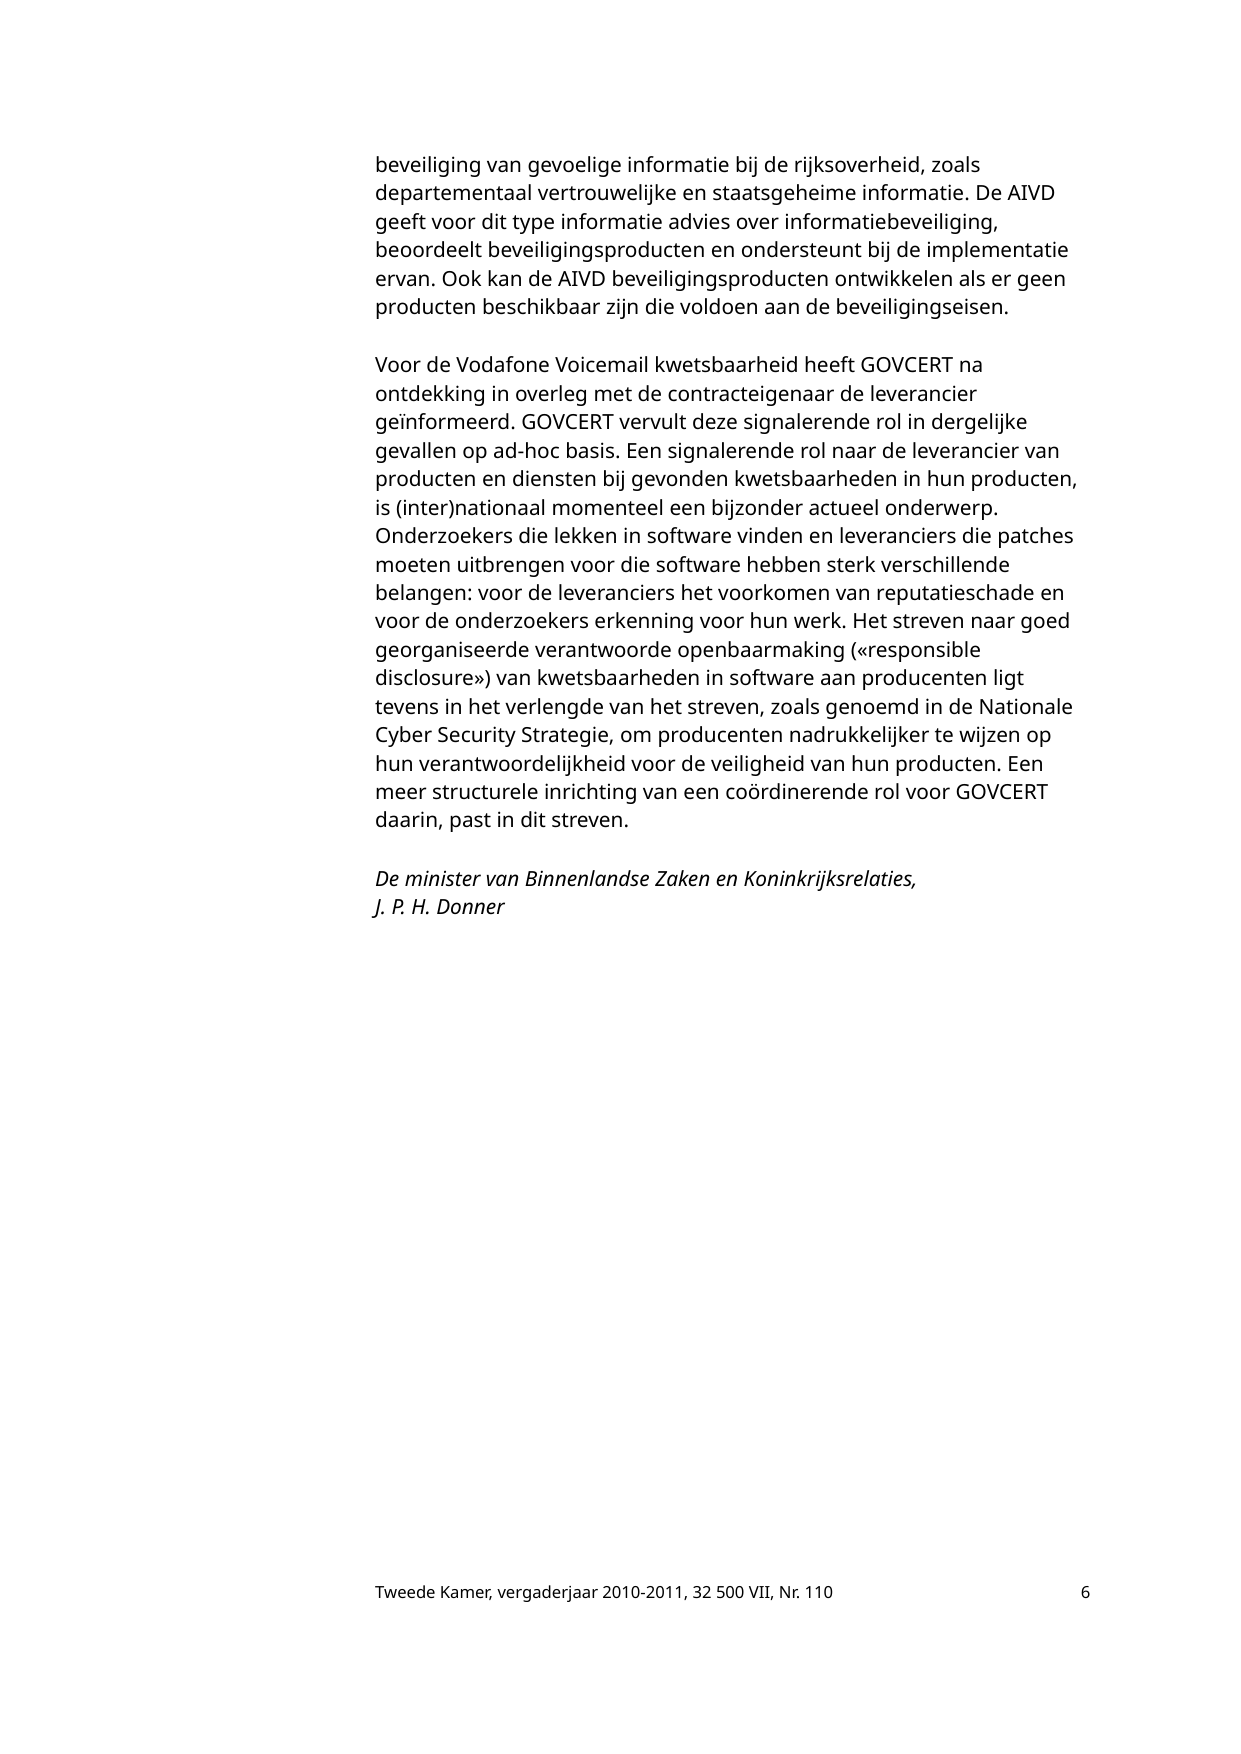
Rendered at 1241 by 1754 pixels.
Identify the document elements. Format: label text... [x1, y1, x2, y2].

text De minister van Binnenlandse Zaken en Koninkrijksrelaties, [375, 864, 1090, 892]
text Voor de Vodafone Voicemail kwetsbaarheid heeft GOVCERT na ontdekking in overleg met de contracteigenaar de leverancier geïnformeerd. GOVCERT vervult deze signalerende rol in dergelijke gevallen op ad-hoc basis. Een signalerende rol naar de leverancier van producten en diensten bij gevonden kwetsbaarheden in hun producten, is (inter)nationaal momenteel een bijzonder actueel onderwerp. Onderzoekers die lekken in software vinden en leveranciers die patches moeten uitbrengen voor die software hebben sterk verschillende belangen: voor de leveranciers het voorkomen van reputatieschade en voor de onderzoekers erkenning voor hun werk. Het streven naar goed georganiseerde verantwoorde openbaarmaking («responsible disclosure») van kwetsbaarheden in software aan producenten ligt tevens in het verlengde van het streven, zoals genoemd in de Nationale Cyber Security Strategie, om producenten nadrukkelijker te wijzen op hun verantwoordelijkheid voor de veiligheid van hun producten. Een meer structurele inrichting van een coördinerende rol voor GOVCERT daarin, past in dit streven. [375, 351, 1090, 834]
text beveiliging van gevoelige informatie bij de rijksoverheid, zoals departementaal vertrouwelijke en staatsgeheime informatie. De AIVD geeft voor dit type informatie advies over informatiebeveiliging, beoordeelt beveiligingsproducten en ondersteunt bij de implementatie ervan. Ook kan de AIVD beveiligingsproducten ontwikkelen als er geen producten beschikbaar zijn die voldoen aan de beveiligingseisen. [375, 150, 1090, 321]
text J. P. H. Donner [375, 892, 1090, 921]
